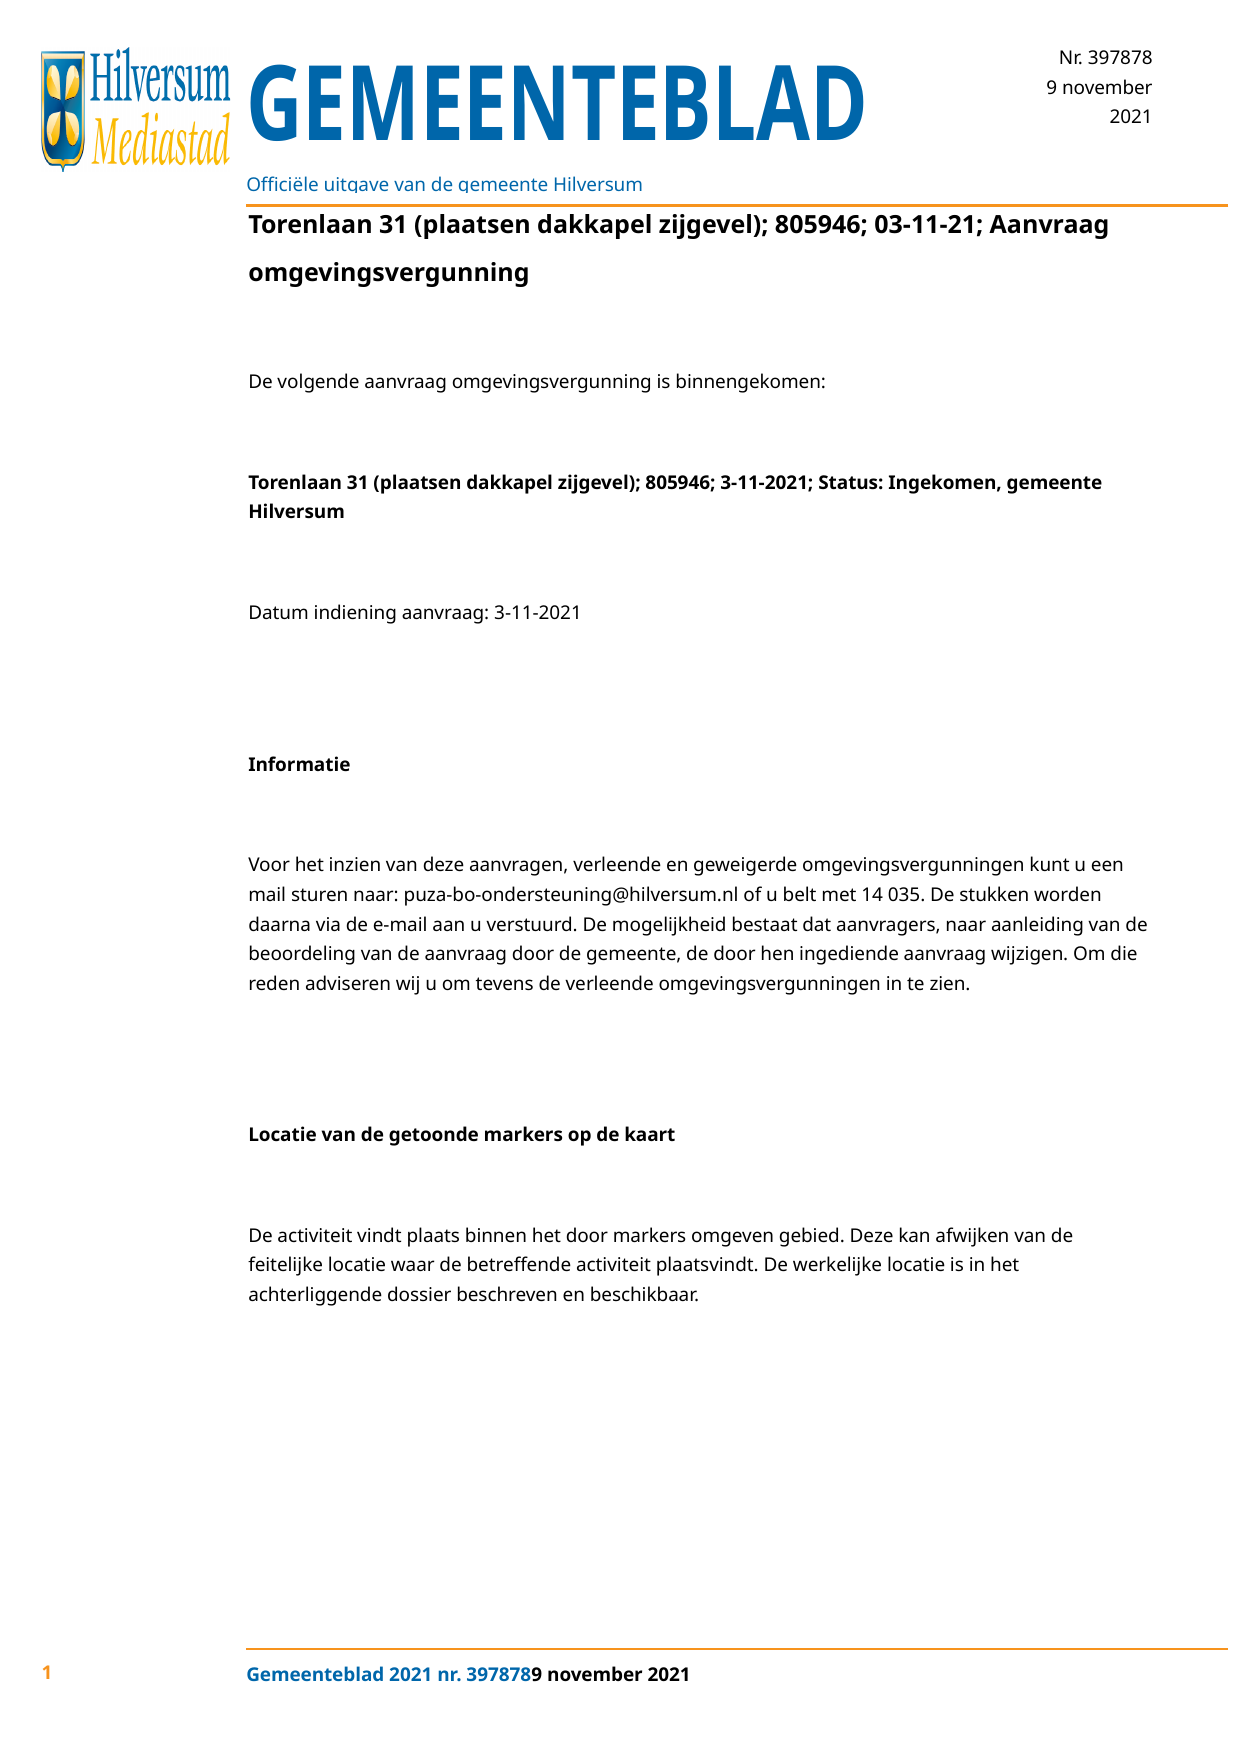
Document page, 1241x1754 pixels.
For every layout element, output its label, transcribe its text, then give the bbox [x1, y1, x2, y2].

text De activiteit vindt plaats binnen het door markers omgeven gebied. Deze kan afwijken van de feitelijke locatie waar de betreffende activiteit plaatsvindt. De werkelijke locatie is in het achterliggende dossier beschreven en beschikbaar. [248, 1222, 1152, 1307]
text Locatie van de getoonde markers op de kaart [248, 1121, 1152, 1147]
text Voor het inzien van deze aanvragen, verleende en geweigerde omgevingsvergunningen kunt u een mail sturen naar: puza-bo-ondersteuning@hilversum.nl of u belt met 14 035. De stukken worden daarna via de e-mail aan u verstuurd. De mogelijkheid bestaat dat aanvragers, naar aanleiding van de beoordeling van de aanvraag door de gemeente, de door hen ingediende aanvraag wijzigen. Om die reden adviseren wij u om tevens de verleende omgevingsvergunningen in te zien. [248, 852, 1152, 996]
picture [41, 47, 231, 172]
text Torenlaan 31 (plaatsen dakkapel zijgevel); 805946; 3-11-2021; Status: Ingekomen, gemeente Hilversum [248, 469, 1152, 524]
text Informatie [248, 751, 1152, 777]
text De volgende aanvraag omgevingsvergunning is binnengekomen: [248, 368, 1152, 394]
text Datum indiening aanvraag: 3-11-2021 [248, 599, 1152, 625]
text Torenlaan 31 (plaatsen dakkapel zijgevel); 805946; 03-11-21; Aanvraag omgevingsvergunning [248, 207, 1152, 288]
